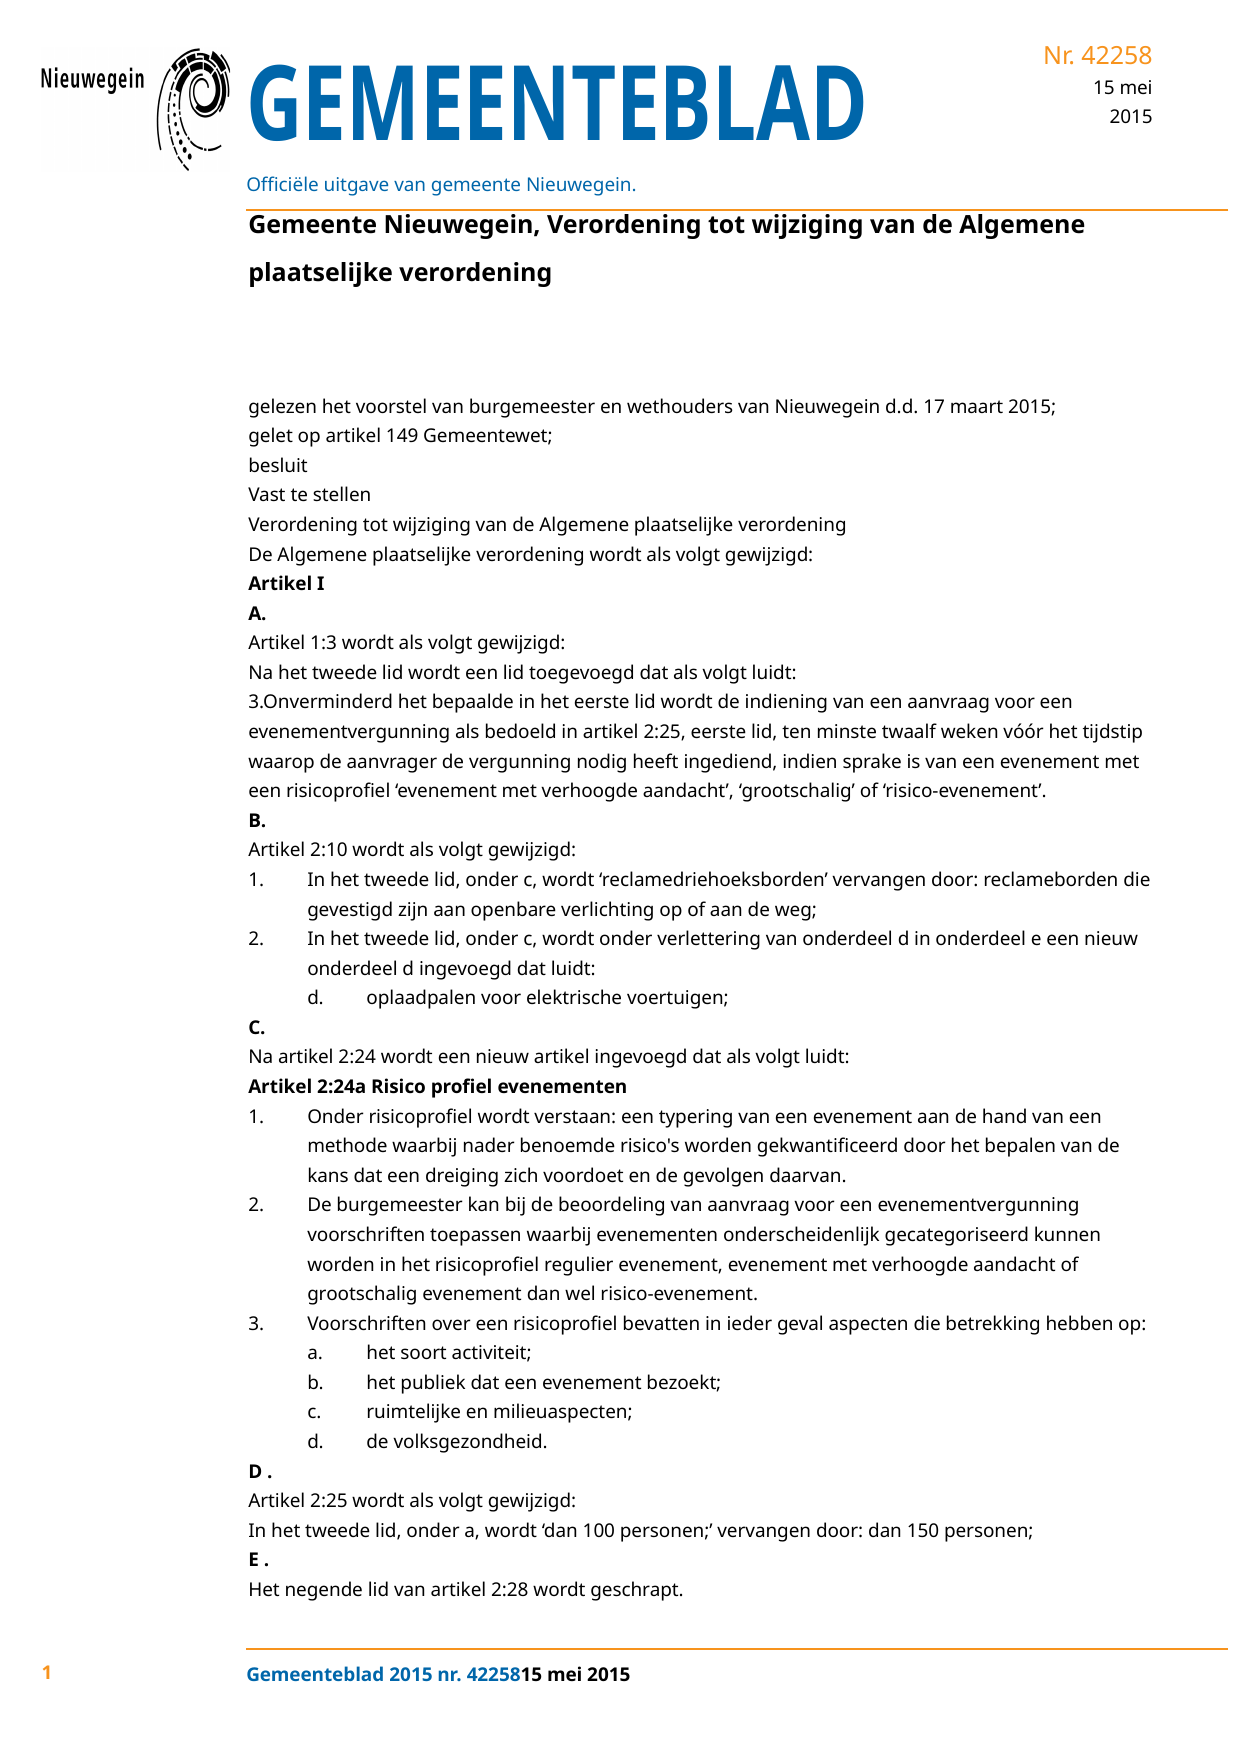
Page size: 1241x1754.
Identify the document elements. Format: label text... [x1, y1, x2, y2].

text Gemeente Nieuwegein, Verordening tot wijziging van de Algemene plaatselijke verordening [248, 211, 1152, 288]
text Artikel 2:10 wordt als volgt gewijzigd: [248, 837, 1152, 862]
text Verordening tot wijziging van de Algemene plaatselijke verordening [248, 511, 1152, 537]
text Artikel I [248, 570, 1152, 596]
text besluit [248, 452, 1152, 478]
text A. [248, 600, 1152, 626]
text gelet op artikel 149 Gemeentewet; [248, 422, 1152, 448]
text De Algemene plaatselijke verordening wordt als volgt gewijzigd: [248, 541, 1152, 567]
text D . [248, 1458, 1152, 1484]
list Voorschriften over een risicoprofiel bevatten in ieder geval aspecten die betrekking hebben op: [248, 1310, 1152, 1336]
list ruimtelijke en milieuaspecten; [307, 1399, 1152, 1424]
text Artikel 2:24a Risico profiel evenementen [248, 1073, 1152, 1099]
list Onder risicoprofiel wordt verstaan: een typering van een evenement aan de hand van een methode waarbij nader benoemde risico's worden gekwantificeerd door het bepalen van de kans dat een dreiging zich voordoet en de gevolgen daarvan. [248, 1103, 1152, 1188]
list oplaadpalen voor elektrische voertuigen; [307, 984, 1152, 1010]
list De burgemeester kan bij de beoordeling van aanvraag voor een evenementvergunning voorschriften toepassen waarbij evenementen onderscheidenlijk gecategoriseerd kunnen worden in het risicoprofiel regulier evenement, evenement met verhoogde aandacht of grootschalig evenement dan wel risico-evenement. [248, 1192, 1152, 1306]
text B. [248, 807, 1152, 833]
text Artikel 1:3 wordt als volgt gewijzigd: [248, 629, 1152, 655]
text Artikel 2:25 wordt als volgt gewijzigd: [248, 1487, 1152, 1513]
text Vast te stellen [248, 482, 1152, 507]
text 3.Onverminderd het bepaalde in het eerste lid wordt de indiening van een aanvraag voor een evenementvergunning als bedoeld in artikel 2:25, eerste lid, ten minste twaalf weken vóór het tijdstip waarop de aanvrager de vergunning nodig heeft ingediend, indien sprake is van een evenement met een risicoprofiel ‘evenement met verhoogde aandacht’, ‘grootschalig’ of ‘risico-evenement’. [248, 689, 1152, 803]
text C. [248, 1014, 1152, 1040]
text Het negende lid van artikel 2:28 wordt geschrapt. [248, 1576, 1152, 1602]
picture [41, 47, 231, 172]
list de volksgezondheid. [307, 1428, 1152, 1454]
text In het tweede lid, onder a, wordt ‘dan 100 personen;’ vervangen door: dan 150 personen; [248, 1517, 1152, 1543]
list In het tweede lid, onder c, wordt ‘reclamedriehoeksborden’ vervangen door: reclameborden die gevestigd zijn aan openbare verlichting op of aan de weg; [248, 866, 1152, 922]
text gelezen het voorstel van burgemeester en wethouders van Nieuwegein d.d. 17 maart 2015; [248, 393, 1152, 419]
list het soort activiteit; [307, 1339, 1152, 1365]
text Na artikel 2:24 wordt een nieuw artikel ingevoegd dat als volgt luidt: [248, 1044, 1152, 1069]
list In het tweede lid, onder c, wordt onder verlettering van onderdeel d in onderdeel e een nieuw onderdeel d ingevoegd dat luidt: [248, 925, 1152, 981]
text Na het tweede lid wordt een lid toegevoegd dat als volgt luidt: [248, 659, 1152, 685]
list het publiek dat een evenement bezoekt; [307, 1369, 1152, 1395]
text E . [248, 1547, 1152, 1572]
